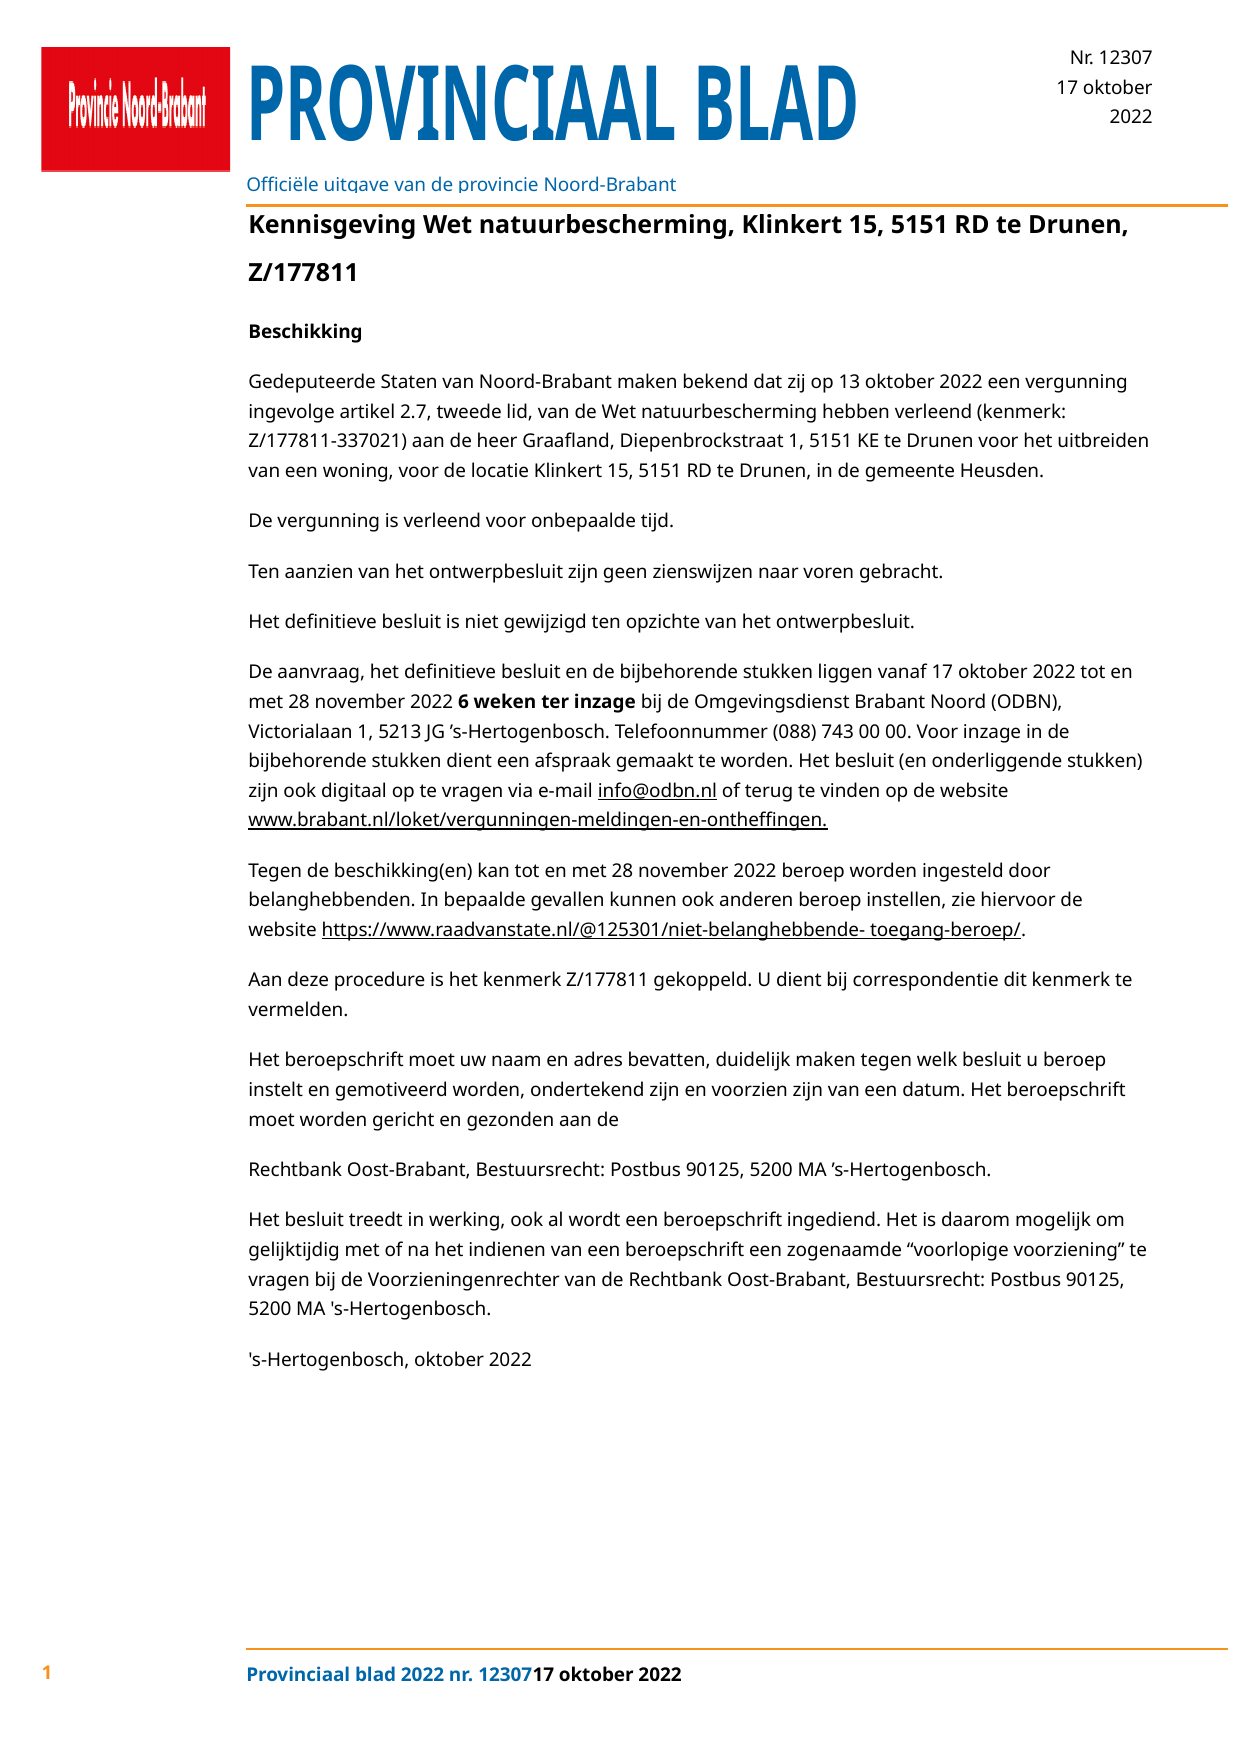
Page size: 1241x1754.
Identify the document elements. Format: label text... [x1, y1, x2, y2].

text Aan deze procedure is het kenmerk Z/177811 gekoppeld. U dient bij correspondentie dit kenmerk te vermelden. [248, 967, 1152, 1022]
text Tegen de beschikking(en) kan tot en met 28 november 2022 beroep worden ingesteld door belanghebbenden. In bepaalde gevallen kunnen ook anderen beroep instellen, zie hiervoor de website https://www.raadvanstate.nl/@125301/niet-belanghebbende- toegang-beroep/. [248, 857, 1152, 942]
text Beschikking [248, 318, 1152, 344]
text Kennisgeving Wet natuurbescherming, Klinkert 15, 5151 RD te Drunen, Z/177811 [248, 207, 1152, 288]
picture [41, 47, 231, 172]
text 's-Hertogenbosch, oktober 2022 [248, 1346, 1152, 1372]
text Gedeputeerde Staten van Noord-Brabant maken bekend dat zij op 13 oktober 2022 een vergunning ingevolge artikel 2.7, tweede lid, van de Wet natuurbescherming hebben verleend (kenmerk: Z/177811-337021) aan de heer Graafland, Diepenbrockstraat 1, 5151 KE te Drunen voor het uitbreiden van een woning, voor de locatie Klinkert 15, 5151 RD te Drunen, in de gemeente Heusden. [248, 368, 1152, 483]
text Rechtbank Oost-Brabant, Bestuursrecht: Postbus 90125, 5200 MA ’s-Hertogenbosch. [248, 1156, 1152, 1182]
text De vergunning is verleend voor onbepaalde tijd. [248, 507, 1152, 533]
text Ten aanzien van het ontwerpbesluit zijn geen zienswijzen naar voren gebracht. [248, 558, 1152, 584]
text Het besluit treedt in werking, ook al wordt een beroepschrift ingediend. Het is daarom mogelijk om gelijktijdig met of na het indienen van een beroepschrift een zogenaamde “voorlopige voorziening” te vragen bij de Voorzieningenrechter van de Rechtbank Oost-Brabant, Bestuursrecht: Postbus 90125, 5200 MA 's-Hertogenbosch. [248, 1207, 1152, 1321]
text Het beroepschrift moet uw naam en adres bevatten, duidelijk maken tegen welk besluit u beroep instelt en gemotiveerd worden, ondertekend zijn en voorzien zijn van een datum. Het beroepschrift moet worden gericht en gezonden aan de [248, 1047, 1152, 1132]
text Het definitieve besluit is niet gewijzigd ten opzichte van het ontwerpbesluit. [248, 608, 1152, 634]
text De aanvraag, het definitieve besluit en de bijbehorende stukken liggen vanaf 17 oktober 2022 tot en met 28 november 2022 6 weken ter inzage bij de Omgevingsdienst Brabant Noord (ODBN), Victorialaan 1, 5213 JG ’s-Hertogenbosch. Telefoonnummer (088) 743 00 00. Voor inzage in de bijbehorende stukken dient een afspraak gemaakt te worden. Het besluit (en onderliggende stukken) zijn ook digitaal op te vragen via e-mail info@odbn.nl of terug te vinden op de website www.brabant.nl/loket/vergunningen-meldingen-en-ontheffingen. [248, 659, 1152, 832]
